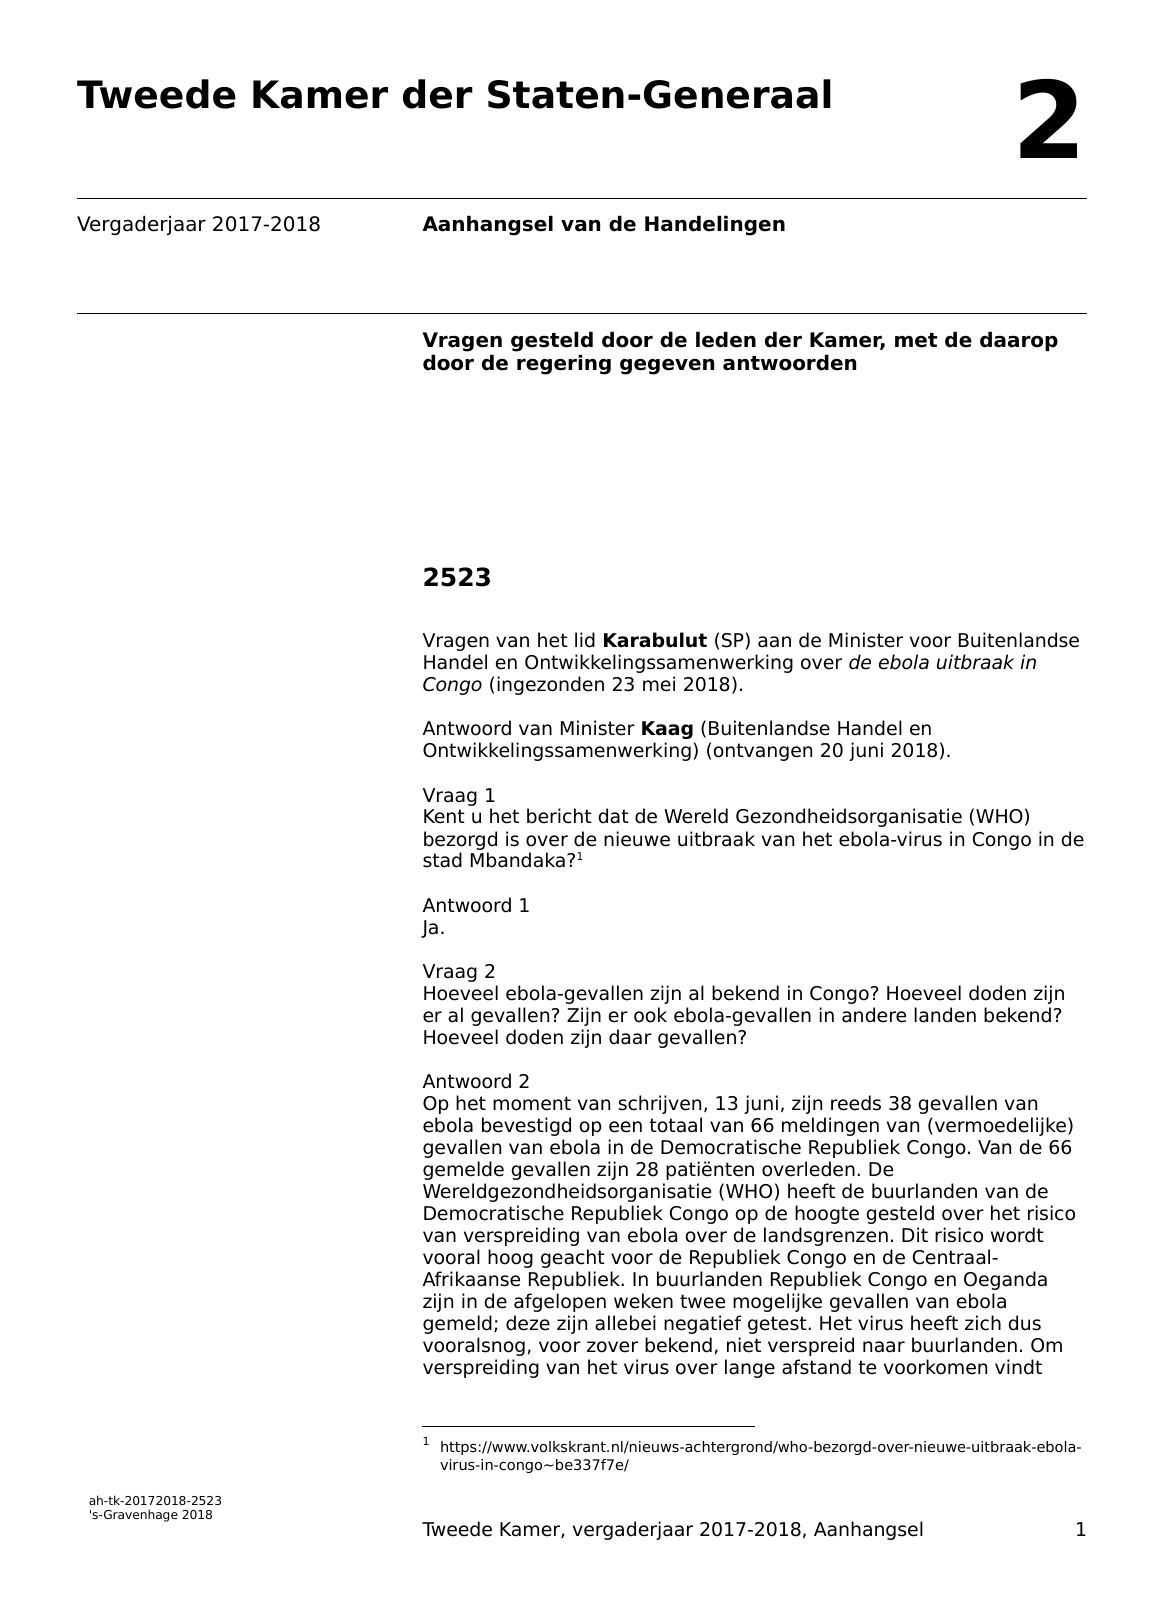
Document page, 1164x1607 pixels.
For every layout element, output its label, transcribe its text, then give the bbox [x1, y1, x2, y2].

table_cell Aanhangsel van de Handelingen [422, 199, 1087, 313]
text 's-Gravenhage 2018 [88, 1508, 323, 1522]
text 2523 [422, 563, 1087, 592]
text Vragen van het lid Karabulut (SP) aan de Minister voor Buitenlandse Handel en Ontwikkelingssamenwerking over de ebola uitbraak in Congo (ingezonden 23 mei 2018). [422, 630, 1087, 696]
table_header Tweede Kamer der Staten-Generaal [77, 59, 886, 198]
text Antwoord 2 [422, 1071, 1087, 1093]
text Kent u het bericht dat de Wereld Gezondheidsorganisatie (WHO) bezorgd is over de nieuwe uitbraak van het ebola-virus in Congo in de stad Mbandaka? [422, 806, 1087, 872]
text ah-tk-20172018-2523 [88, 1494, 323, 1508]
text https://www.volkskrant.nl/nieuws-achtergrond/who-bezorgd-over-nieuwe-uitbraak-ebola-virus-in-congo~be337f7e/ [422, 1435, 1087, 1474]
table_header 2 [886, 59, 1087, 198]
text Op het moment van schrijven, 13 juni, zijn reeds 38 gevallen van ebola bevestigd op een totaal van 66 meldingen van (vermoedelijke) gevallen van ebola in de Democratische Republiek Congo. Van de 66 gemelde gevallen zijn 28 patiënten overleden. De Wereldgezondheidsorganisatie (WHO) heeft de buurlanden van de Democratische Republiek Congo op de hoogte gesteld over het risico van verspreiding van ebola over de landsgrenzen. Dit risico wordt vooral hoog geacht voor de Republiek Congo en de Centraal-Afrikaanse Republiek. In buurlanden Republiek Congo en Oeganda zijn in de afgelopen weken twee mogelijke gevallen van ebola gemeld; deze zijn allebei negatief getest. Het virus heeft zich dus vooralsnog, voor zover bekend, niet verspreid naar buurlanden. Om verspreiding van het virus over lange afstand te voorkomen vindt [422, 1093, 1087, 1378]
text Antwoord 1 [422, 894, 1087, 917]
text Hoeveel ebola-gevallen zijn al bekend in Congo? Hoeveel doden zijn er al gevallen? Zijn er ook ebola-gevallen in andere landen bekend? Hoeveel doden zijn daar gevallen? [422, 983, 1087, 1049]
text Vraag 2 [422, 961, 1087, 983]
text Ja. [422, 917, 1087, 938]
table_cell Vragen gesteld door de leden der Kamer, met de daarop door de regering gegeven antwoorden [422, 314, 1087, 375]
text Antwoord van Minister Kaag (Buitenlandse Handel en Ontwikkelingssamenwerking) (ontvangen 20 juni 2018). [422, 718, 1087, 762]
text Vraag 1 [422, 784, 1087, 806]
table_cell [77, 314, 422, 375]
table_cell Vergaderjaar 2017-2018 [77, 199, 422, 313]
